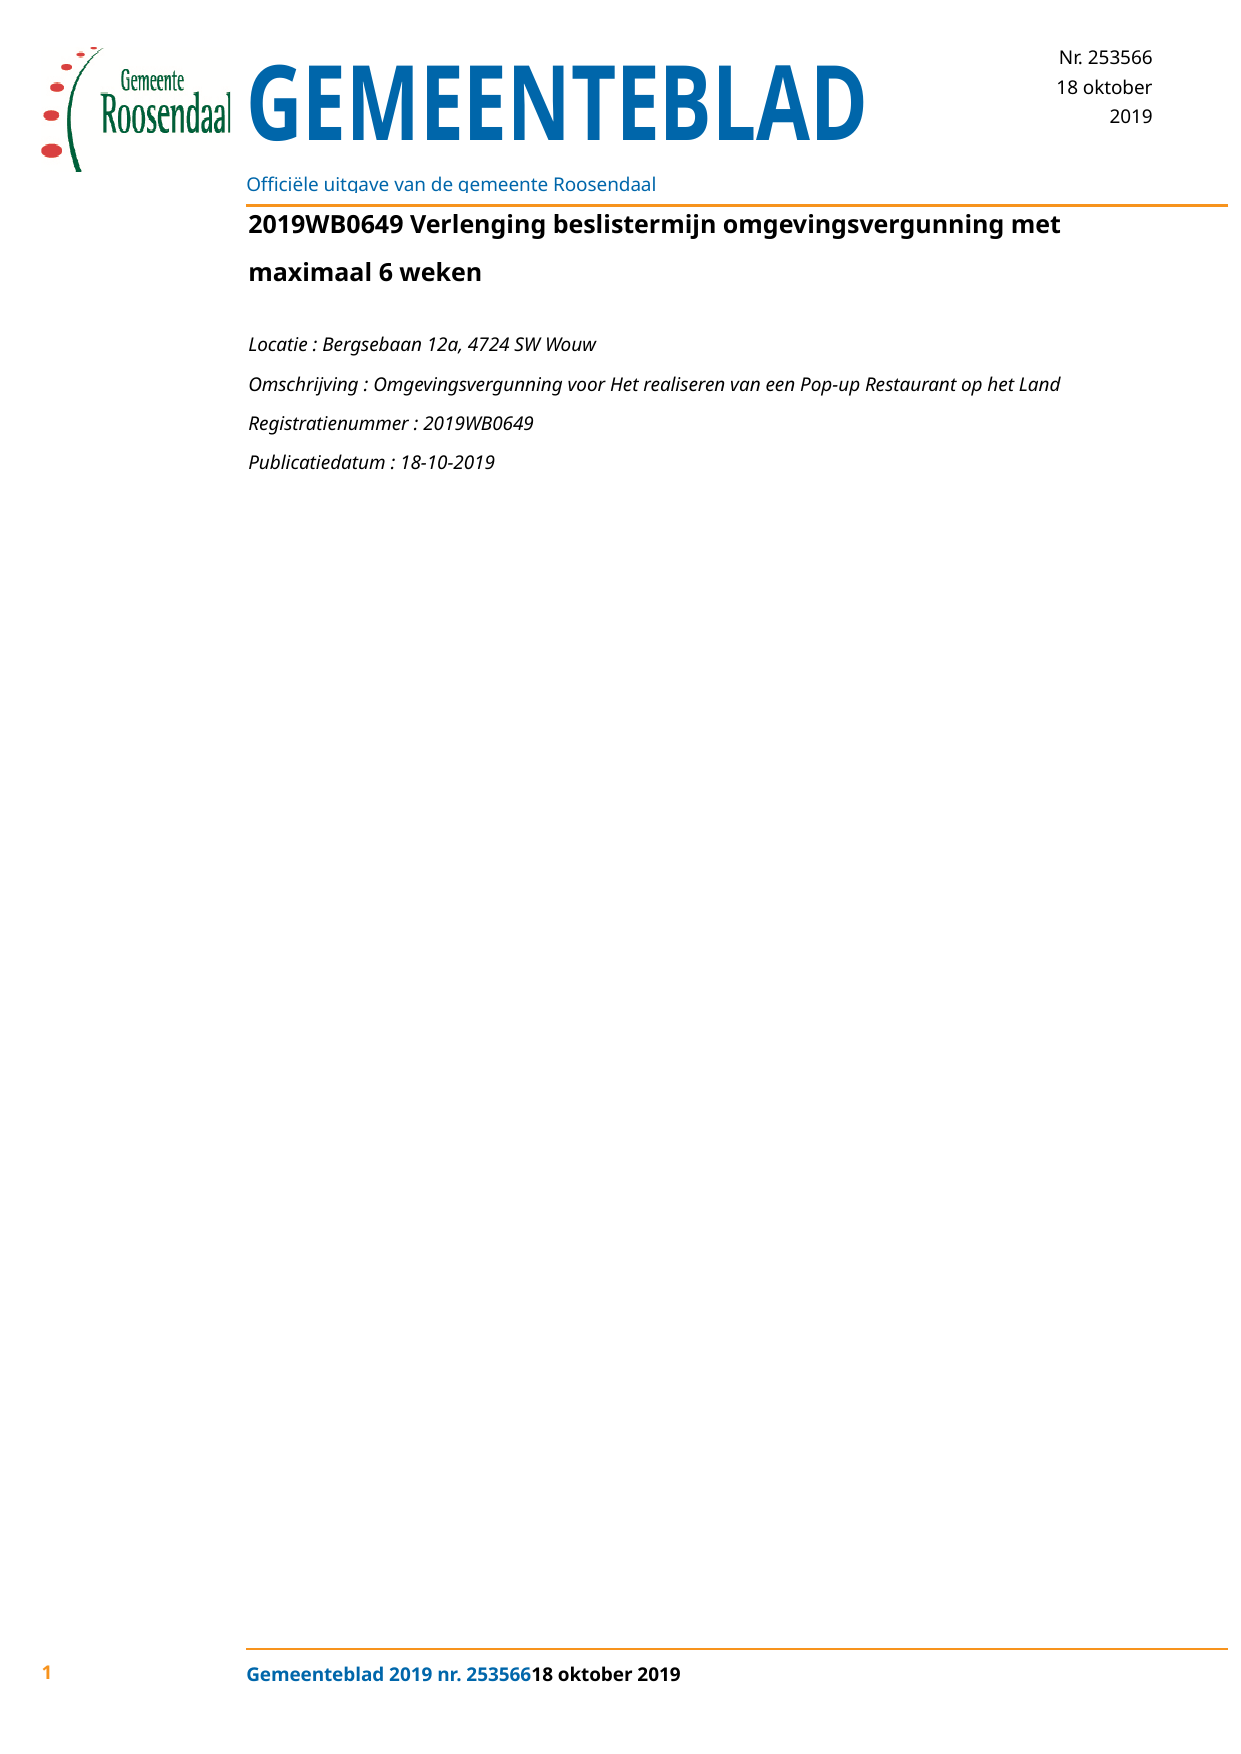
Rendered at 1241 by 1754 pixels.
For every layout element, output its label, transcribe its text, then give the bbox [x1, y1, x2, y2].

text Registratienummer : 2019WB0649 [248, 410, 1152, 436]
text 2019WB0649 Verlenging beslistermijn omgevingsvergunning met maximaal 6 weken [248, 207, 1152, 288]
picture [41, 47, 231, 172]
text Locatie : Bergsebaan 12a, 4724 SW Wouw [248, 331, 1152, 357]
text Publicatiedatum : 18-10-2019 [248, 449, 1152, 475]
text Omschrijving : Omgevingsvergunning voor Het realiseren van een Pop-up Restaurant op het Land [248, 371, 1152, 396]
